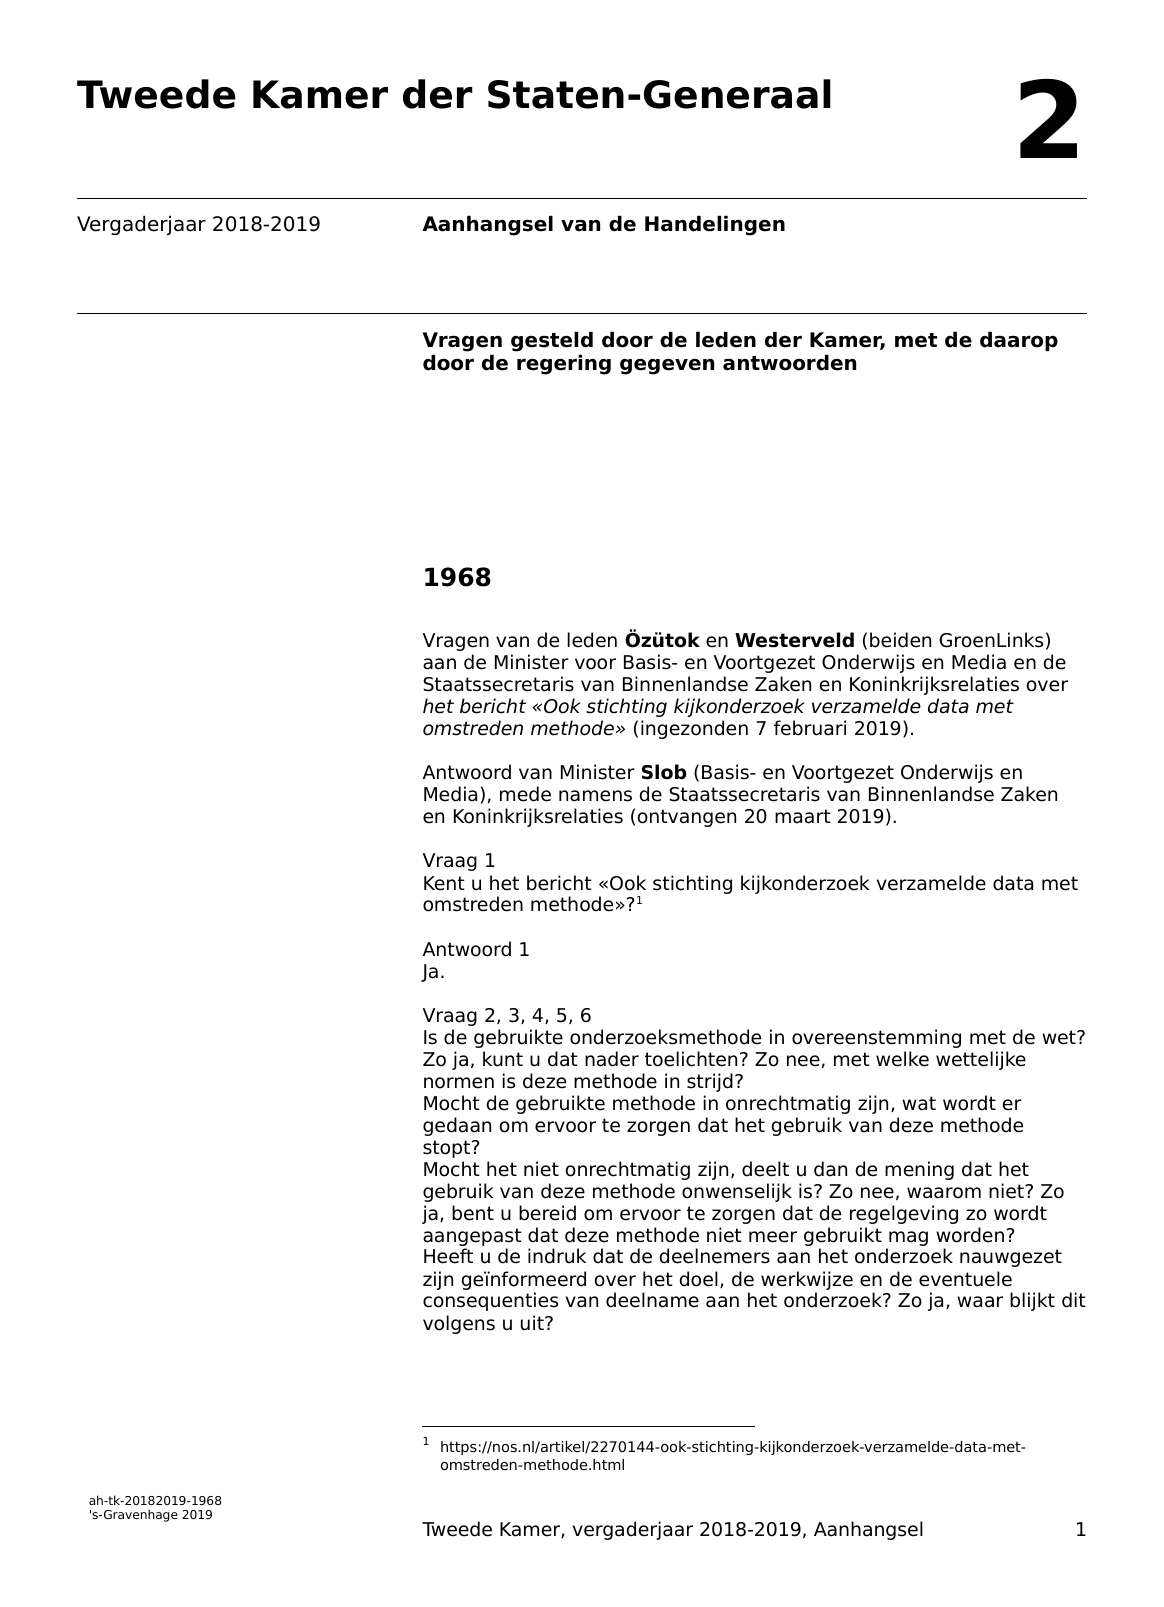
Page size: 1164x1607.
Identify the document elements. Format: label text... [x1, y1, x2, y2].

table_cell Vergaderjaar 2018-2019 [77, 199, 422, 313]
text 1968 [422, 563, 1087, 592]
text Vraag 2, 3, 4, 5, 6 [422, 1005, 1087, 1027]
text 's-Gravenhage 2019 [88, 1508, 323, 1522]
text Vragen van de leden Özütok en Westerveld (beiden GroenLinks) aan de Minister voor Basis- en Voortgezet Onderwijs en Media en de Staatssecretaris van Binnenlandse Zaken en Koninkrijksrelaties over het bericht «Ook stichting kijkonderzoek verzamelde data met omstreden methode» (ingezonden 7 februari 2019). [422, 630, 1087, 740]
text Ja. [422, 961, 1087, 982]
table_cell Vragen gesteld door de leden der Kamer, met de daarop door de regering gegeven antwoorden [422, 314, 1087, 375]
text ah-tk-20182019-1968 [88, 1494, 323, 1508]
table_header Tweede Kamer der Staten-Generaal [77, 59, 886, 198]
text Vraag 1 [422, 850, 1087, 872]
text Heeft u de indruk dat de deelnemers aan het onderzoek nauwgezet zijn geïnformeerd over het doel, de werkwijze en de eventuele consequenties van deelname aan het onderzoek? Zo ja, waar blijkt dit volgens u uit? [422, 1246, 1087, 1334]
text Antwoord van Minister Slob (Basis- en Voortgezet Onderwijs en Media), mede namens de Staatssecretaris van Binnenlandse Zaken en Koninkrijksrelaties (ontvangen 20 maart 2019). [422, 762, 1087, 828]
text Mocht het niet onrechtmatig zijn, deelt u dan de mening dat het gebruik van deze methode onwenselijk is? Zo nee, waarom niet? Zo ja, bent u bereid om ervoor te zorgen dat de regelgeving zo wordt aangepast dat deze methode niet meer gebruikt mag worden? [422, 1158, 1087, 1246]
text https://nos.nl/artikel/2270144-ook-stichting-kijkonderzoek-verzamelde-data-met-omstreden-methode.html [422, 1435, 1087, 1474]
table_cell [77, 314, 422, 375]
text Antwoord 1 [422, 938, 1087, 961]
text Mocht de gebruikte methode in onrechtmatig zijn, wat wordt er gedaan om ervoor te zorgen dat het gebruik van deze methode stopt? [422, 1093, 1087, 1158]
table_header 2 [886, 59, 1087, 198]
text Kent u het bericht «Ook stichting kijkonderzoek verzamelde data met omstreden methode»? [422, 872, 1087, 916]
table_cell Aanhangsel van de Handelingen [422, 199, 1087, 313]
text Is de gebruikte onderzoeksmethode in overeenstemming met de wet? Zo ja, kunt u dat nader toelichten? Zo nee, met welke wettelijke normen is deze methode in strijd? [422, 1027, 1087, 1093]
